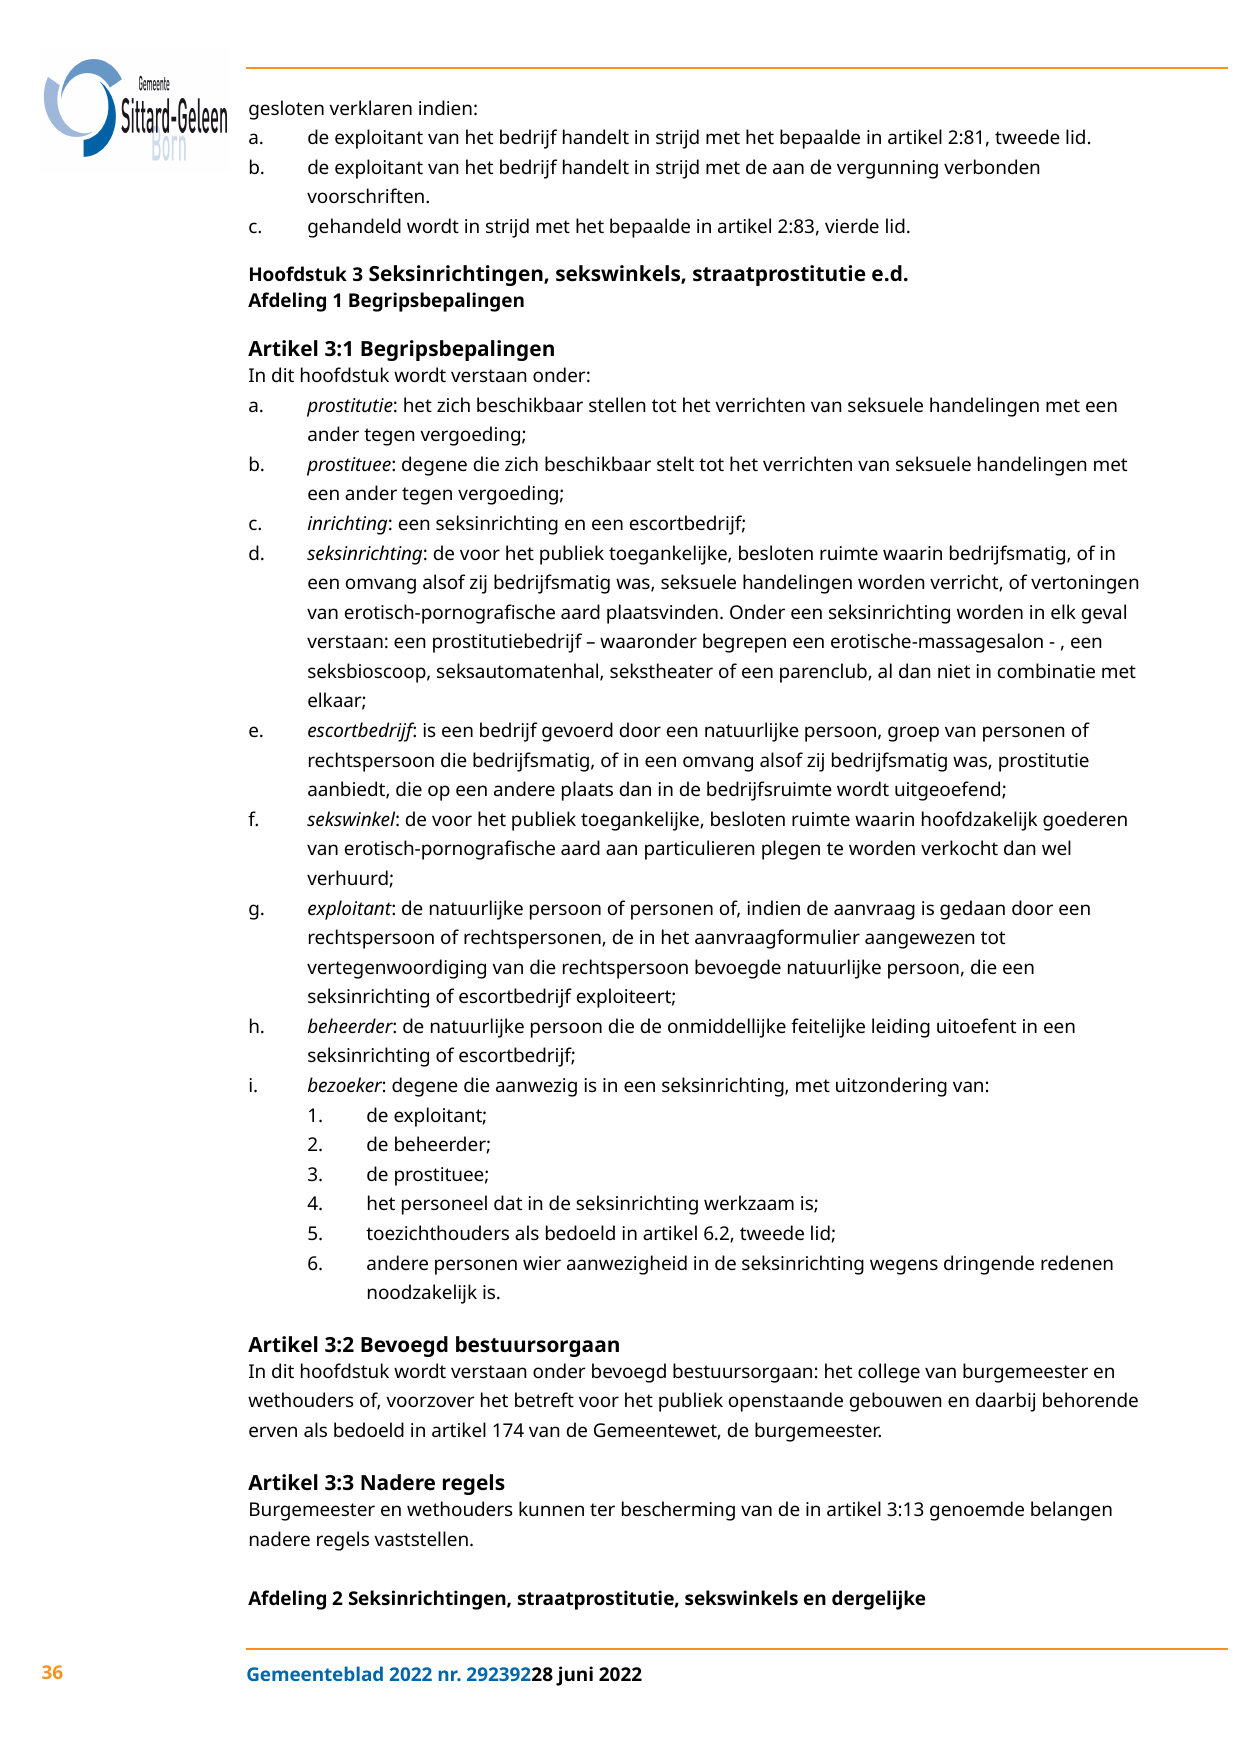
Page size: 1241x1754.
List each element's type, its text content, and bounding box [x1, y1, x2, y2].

list seksinrichting: de voor het publiek toegankelijke, besloten ruimte waarin bedrijfsmatig, of in een omvang alsof zij bedrijfsmatig was, seksuele handelingen worden verricht, of vertoningen van erotisch-pornografische aard plaatsvinden. Onder een seksinrichting worden in elk geval verstaan: een prostitutiebedrijf – waaronder begrepen een erotische-massagesalon - , een seksbioscoop, seksautomatenhal, sekstheater of een parenclub, al dan niet in combinatie met elkaar; [248, 540, 1152, 713]
text Artikel 3:2 Bevoegd bestuursorgaan [248, 1330, 1152, 1358]
text Hoofdstuk 3 Seksinrichtingen, sekswinkels, straatprostitutie e.d. [248, 259, 1152, 287]
list sekswinkel: de voor het publiek toegankelijke, besloten ruimte waarin hoofdzakelijk goederen van erotisch-pornografische aard aan particulieren plegen te worden verkocht dan wel verhuurd; [248, 806, 1152, 891]
list exploitant: de natuurlijke persoon of personen of, indien de aanvraag is gedaan door een rechtspersoon of rechtspersonen, de in het aanvraagformulier aangewezen tot vertegenwoordiging van die rechtspersoon bevoegde natuurlijke persoon, die een seksinrichting of escortbedrijf exploiteert; [248, 895, 1152, 1009]
list de exploitant van het bedrijf handelt in strijd met het bepaalde in artikel 2:81, tweede lid. [248, 124, 1152, 150]
text Artikel 3:1 Begripsbepalingen [248, 334, 1152, 362]
list toezichthouders als bedoeld in artikel 6.2, tweede lid; [307, 1220, 1152, 1246]
list bezoeker: degene die aanwezig is in een seksinrichting, met uitzondering van: [248, 1072, 1152, 1098]
text In dit hoofdstuk wordt verstaan onder: [248, 362, 1152, 388]
list de beheerder; [307, 1131, 1152, 1157]
list escortbedrijf: is een bedrijf gevoerd door een natuurlijke persoon, groep van personen of rechtspersoon die bedrijfsmatig, of in een omvang alsof zij bedrijfsmatig was, prostitutie aanbiedt, die op een andere plaats dan in de bedrijfsruimte wordt uitgeoefend; [248, 717, 1152, 802]
text Afdeling 1 Begripsbepalingen [248, 287, 1152, 313]
list de exploitant van het bedrijf handelt in strijd met de aan de vergunning verbonden voorschriften. [248, 154, 1152, 209]
text gesloten verklaren indien: [248, 95, 1152, 121]
list inrichting: een seksinrichting en een escortbedrijf; [248, 510, 1152, 536]
list de exploitant; [307, 1102, 1152, 1127]
text Artikel 3:3 Nadere regels [248, 1468, 1152, 1496]
picture [41, 47, 231, 172]
list prostituee: degene die zich beschikbaar stelt tot het verrichten van seksuele handelingen met een ander tegen vergoeding; [248, 451, 1152, 506]
list prostitutie: het zich beschikbaar stellen tot het verrichten van seksuele handelingen met een ander tegen vergoeding; [248, 392, 1152, 447]
text Afdeling 2 Seksinrichtingen, straatprostitutie, sekswinkels en dergelijke [248, 1585, 1152, 1611]
text Burgemeester en wethouders kunnen ter bescherming van de in artikel 3:13 genoemde belangen nadere regels vaststellen. [248, 1496, 1152, 1551]
text In dit hoofdstuk wordt verstaan onder bevoegd bestuursorgaan: het college van burgemeester en wethouders of, voorzover het betreft voor het publiek openstaande gebouwen en daarbij behorende erven als bedoeld in artikel 174 van de Gemeentewet, de burgemeester. [248, 1358, 1152, 1443]
list andere personen wier aanwezigheid in de seksinrichting wegens dringende redenen noodzakelijk is. [307, 1250, 1152, 1305]
list beheerder: de natuurlijke persoon die de onmiddellijke feitelijke leiding uitoefent in een seksinrichting of escortbedrijf; [248, 1013, 1152, 1068]
list het personeel dat in de seksinrichting werkzaam is; [307, 1191, 1152, 1216]
list de prostituee; [307, 1161, 1152, 1187]
list gehandeld wordt in strijd met het bepaalde in artikel 2:83, vierde lid. [248, 213, 1152, 239]
